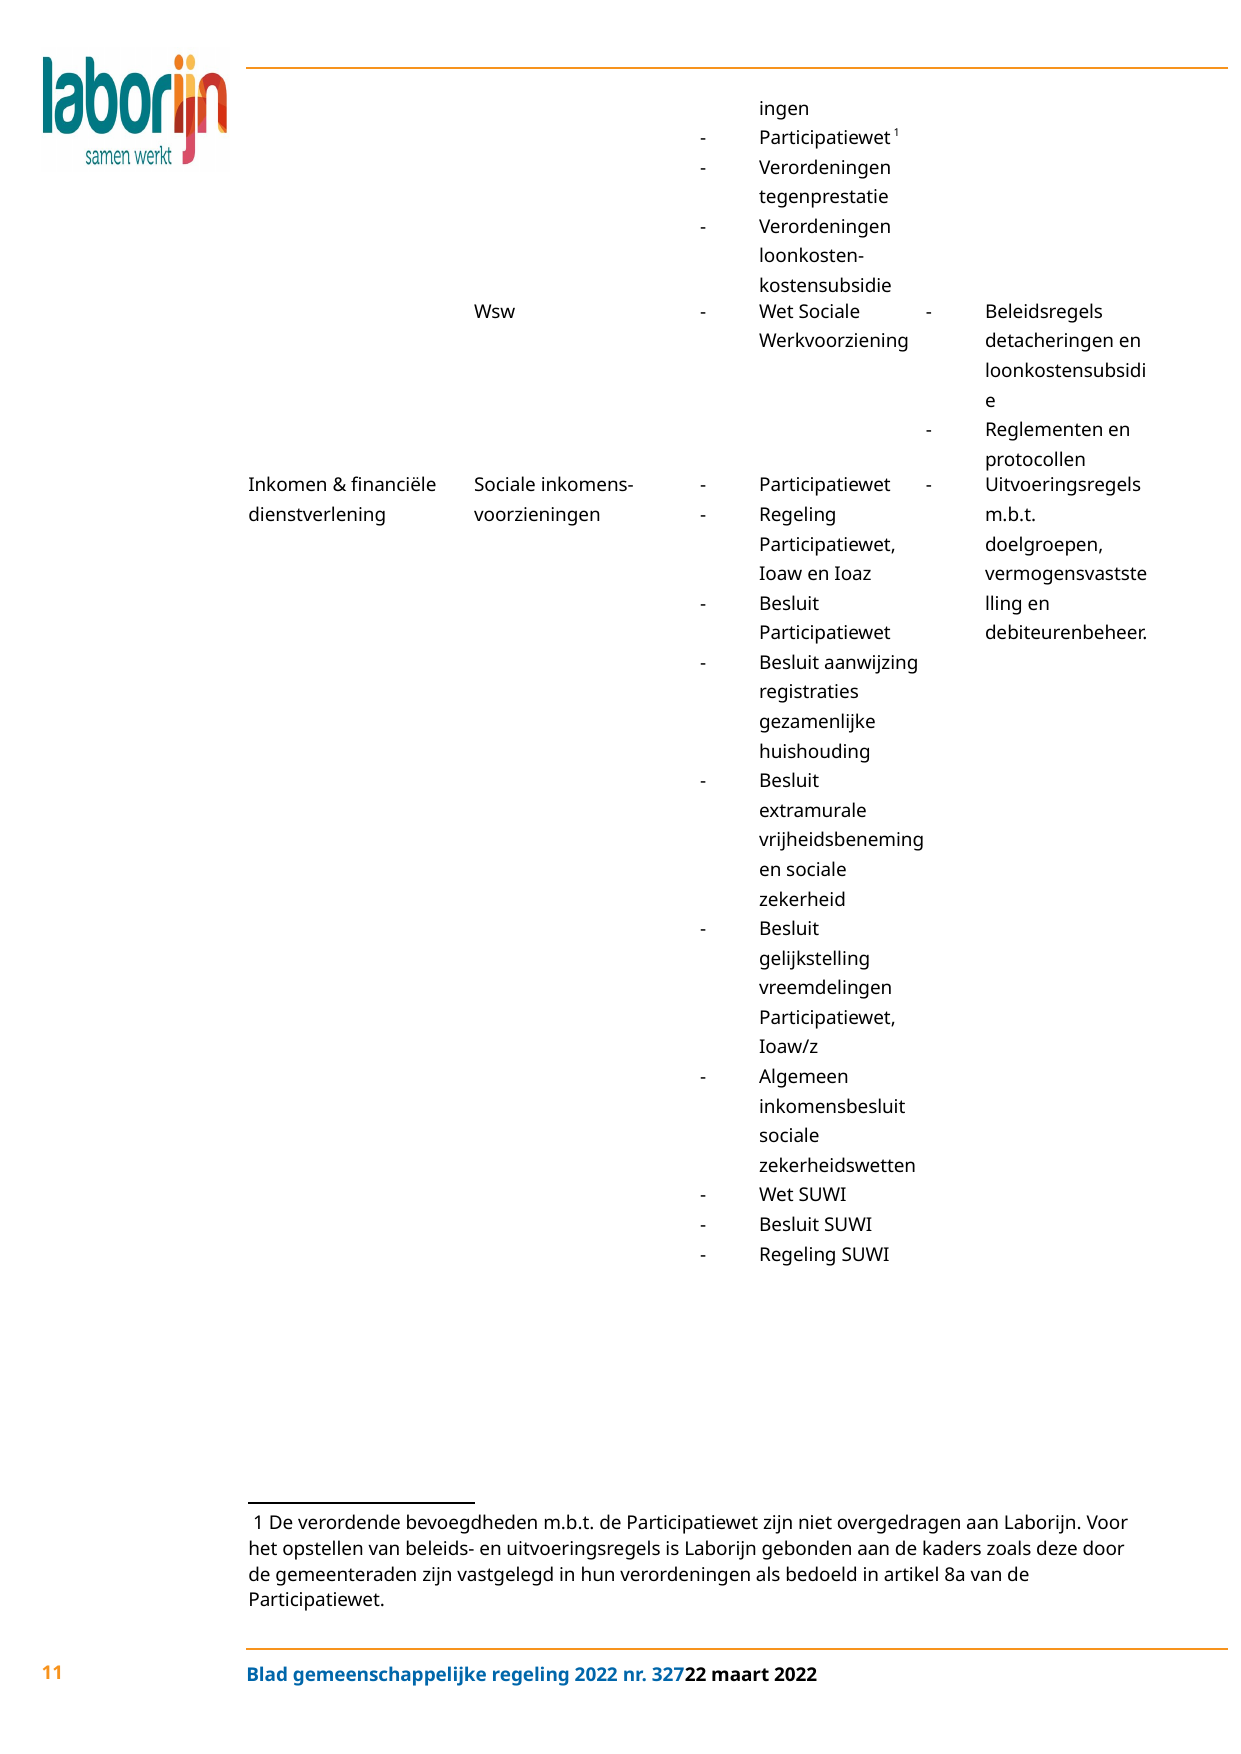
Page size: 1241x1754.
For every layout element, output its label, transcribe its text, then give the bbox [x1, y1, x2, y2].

table_cell [926, 95, 1152, 298]
table_cell [474, 95, 700, 298]
picture [41, 47, 231, 172]
table_cell Sociale inkomens-voorzieningen [474, 472, 700, 1267]
table_cell Wsw [474, 298, 700, 472]
table_cell Participatiewet Regeling Participatiewet, Ioaw en Ioaz Besluit Participatiewet Besluit aanwijzing registraties gezamenlijke huishouding Besluit extramurale vrijheidsbeneming en sociale zekerheid Besluit gelijkstelling vreemdelingen Participatiewet, Ioaw/z Algemeen inkomensbesluit sociale zekerheidswetten Wet SUWI Besluit SUWI Regeling SUWI [700, 472, 926, 1267]
table_cell Wet Sociale Werkvoorziening [700, 298, 926, 472]
table_cell Beleidsregels detacheringen en loonkostensubsidie Reglementen en protocollen [926, 298, 1152, 472]
table_cell ingen Participatiewet Verordeningen tegenprestatie Verordeningen loonkosten-kostensubsidie [700, 95, 926, 298]
table_cell Uitvoeringsregels m.b.t. doelgroepen, vermogensvaststelling en debiteurenbeheer. [926, 472, 1152, 1267]
table_cell Inkomen & financiële dienstverlening [248, 472, 474, 1267]
table_cell [248, 95, 474, 472]
